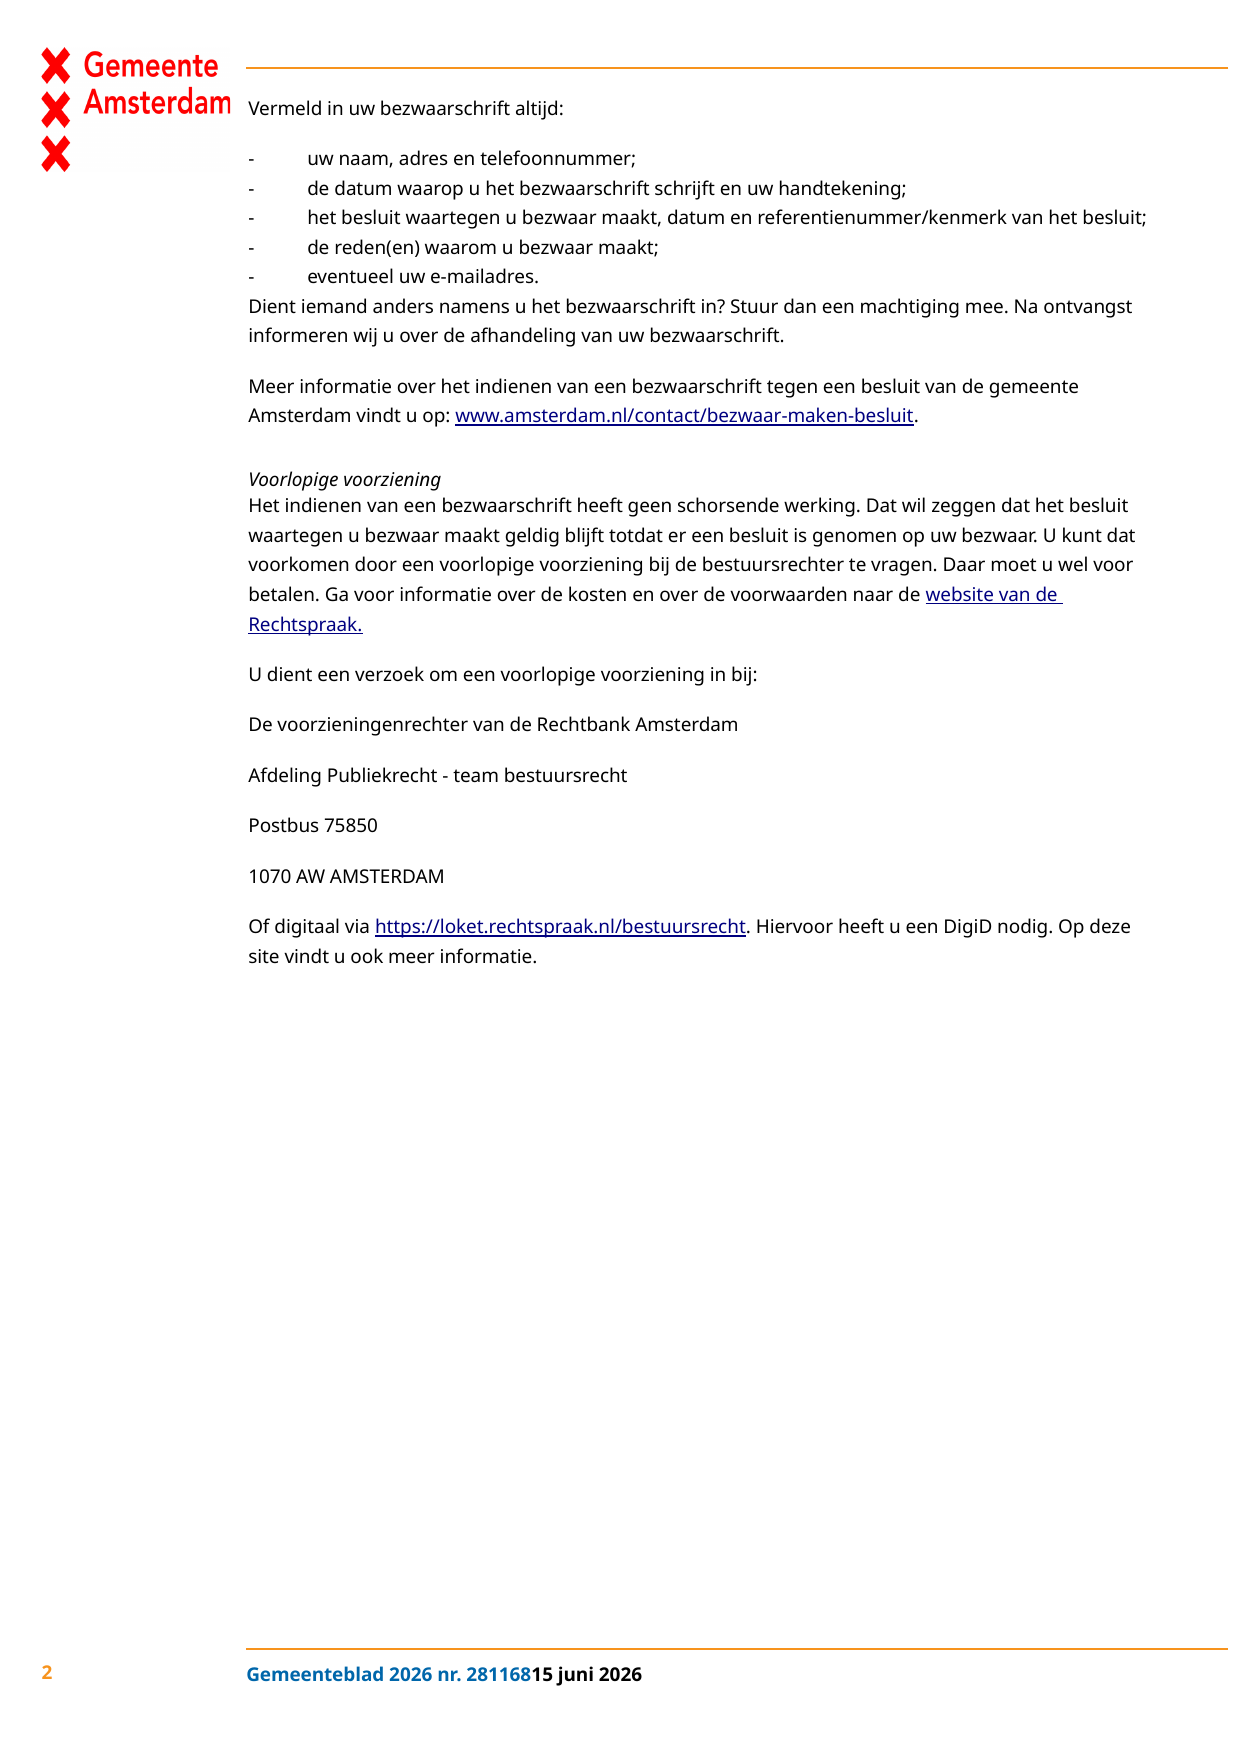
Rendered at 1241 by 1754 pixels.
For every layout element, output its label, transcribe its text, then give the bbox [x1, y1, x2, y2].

text Meer informatie over het indienen van een bezwaarschrift tegen een besluit van de gemeente Amsterdam vindt u op: www.amsterdam.nl/contact/bezwaar-maken-besluit. [248, 373, 1152, 428]
text Vermeld in uw bezwaarschrift altijd: [248, 95, 1152, 121]
text Afdeling Publiekrecht - team bestuursrecht [248, 762, 1152, 788]
text 1070 AW AMSTERDAM [248, 863, 1152, 888]
text Het indienen van een bezwaarschrift heeft geen schorsende werking. Dat wil zeggen dat het besluit waartegen u bezwaar maakt geldig blijft totdat er een besluit is genomen op uw bezwaar. U kunt dat voorkomen door een voorlopige voorziening bij de bestuursrechter te vragen. Daar moet u wel voor betalen. Ga voor informatie over de kosten en over de voorwaarden naar de website van de Rechtspraak. [248, 492, 1152, 636]
text U dient een verzoek om een voorlopige voorziening in bij: [248, 661, 1152, 687]
list de reden(en) waarom u bezwaar maakt; [248, 234, 1152, 260]
text Of digitaal via https://loket.rechtspraak.nl/bestuursrecht. Hiervoor heeft u een DigiD nodig. Op deze site vindt u ook meer informatie. [248, 913, 1152, 968]
list uw naam, adres en telefoonnummer; [248, 145, 1152, 171]
picture [41, 47, 231, 172]
text Dient iemand anders namens u het bezwaarschrift in? Stuur dan een machtiging mee. Na ontvangst informeren wij u over de afhandeling van uw bezwaarschrift. [248, 293, 1152, 348]
text Postbus 75850 [248, 812, 1152, 838]
list het besluit waartegen u bezwaar maakt, datum en referentienummer/kenmerk van het besluit; [248, 204, 1152, 230]
list eventueel uw e-mailadres. [248, 263, 1152, 289]
text De voorzieningenrechter van de Rechtbank Amsterdam [248, 712, 1152, 737]
list de datum waarop u het bezwaarschrift schrijft en uw handtekening; [248, 175, 1152, 201]
text Voorlopige voorziening [248, 467, 1152, 492]
